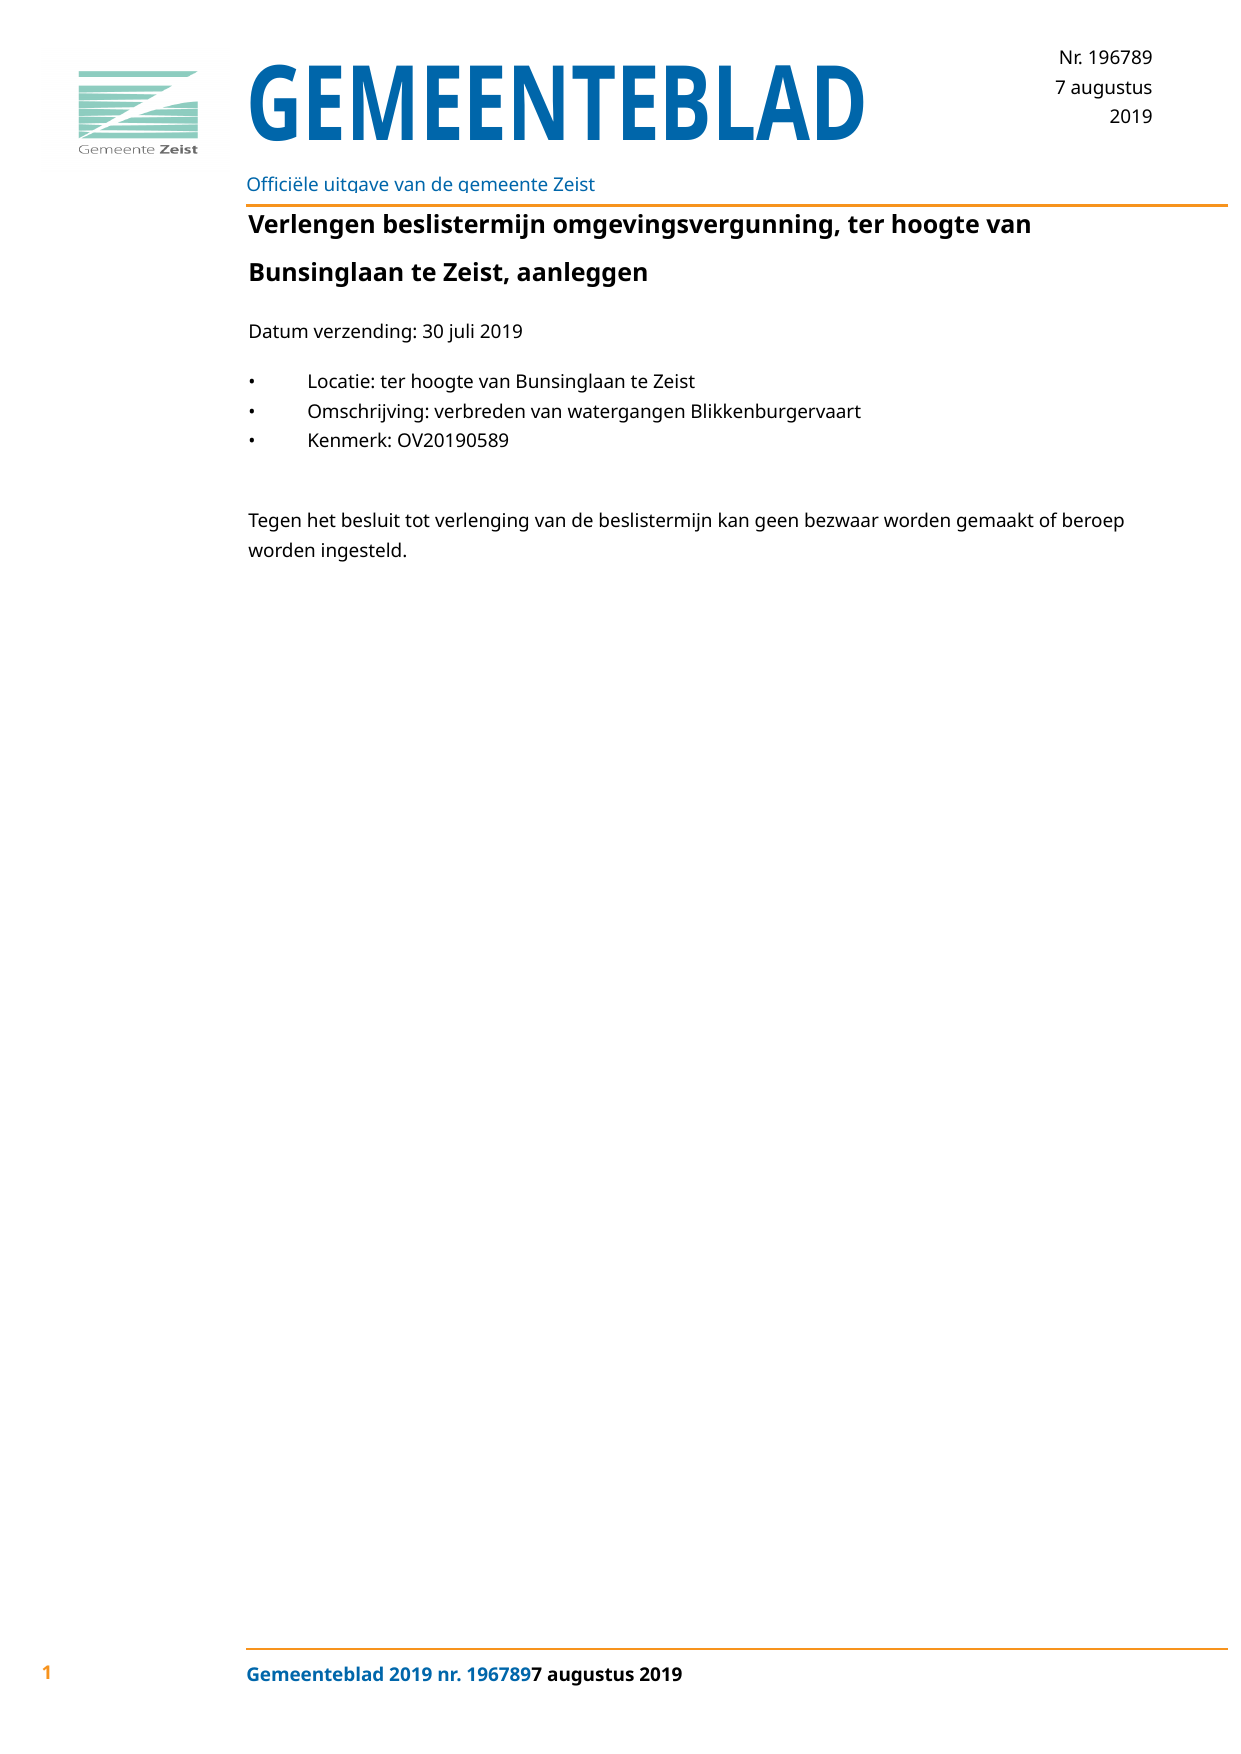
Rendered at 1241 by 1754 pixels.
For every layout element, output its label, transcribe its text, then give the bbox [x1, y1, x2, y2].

picture [41, 47, 231, 172]
list Omschrijving: verbreden van watergangen Blikkenburgervaart [248, 398, 1152, 424]
list Locatie: ter hoogte van Bunsinglaan te Zeist [248, 368, 1152, 394]
text Verlengen beslistermijn omgevingsvergunning, ter hoogte van Bunsinglaan te Zeist, aanleggen [248, 207, 1152, 288]
text Tegen het besluit tot verlenging van de beslistermijn kan geen bezwaar worden gemaakt of beroep worden ingesteld. [248, 507, 1152, 563]
text Datum verzending: 30 juli 2019 [248, 318, 1152, 344]
list Kenmerk: OV20190589 [248, 427, 1152, 453]
